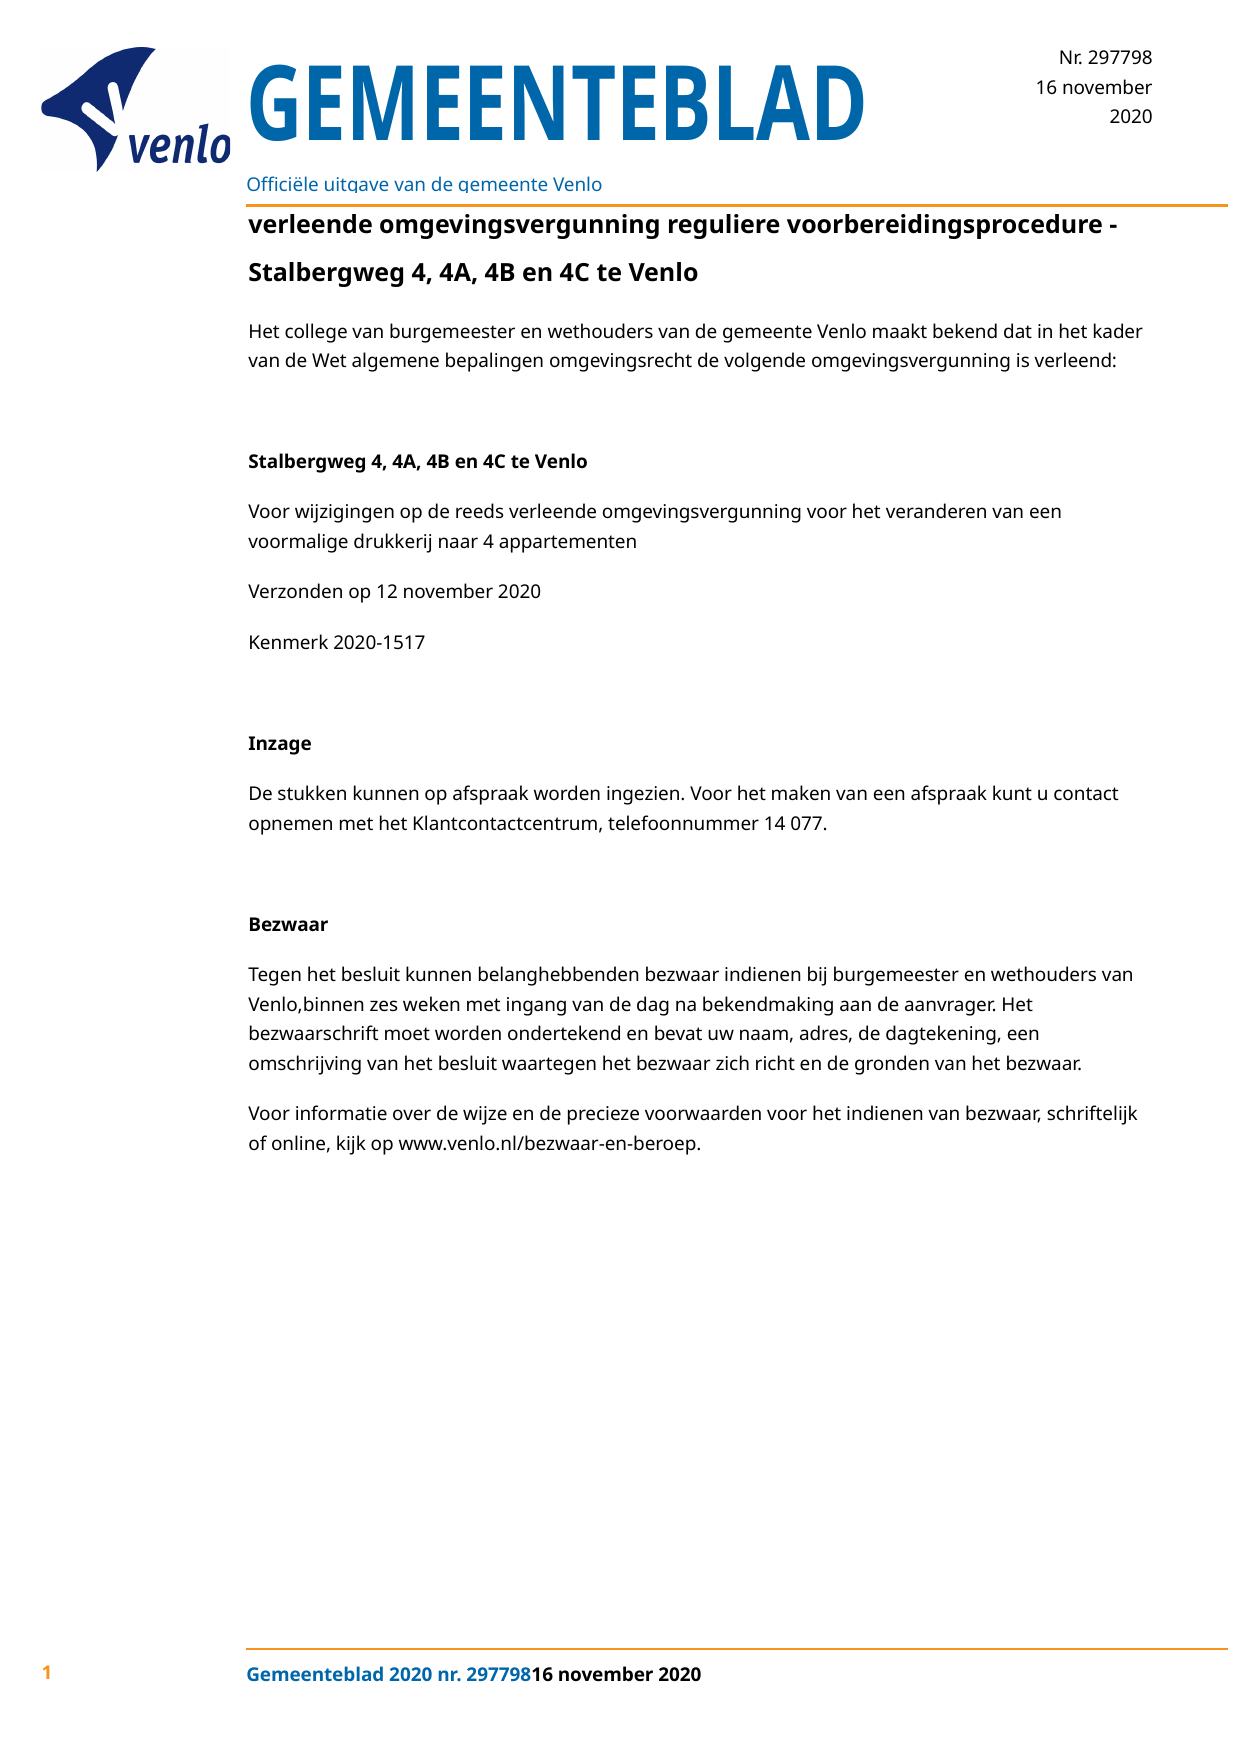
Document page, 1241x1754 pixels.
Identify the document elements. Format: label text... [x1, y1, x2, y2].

text Bezwaar [248, 911, 1152, 937]
text Voor informatie over de wijze en de precieze voorwaarden voor het indienen van bezwaar, schriftelijk of online, kijk op www.venlo.nl/bezwaar-en-beroep. [248, 1100, 1152, 1156]
picture [41, 47, 231, 172]
text Het college van burgemeester en wethouders van de gemeente Venlo maakt bekend dat in het kader van de Wet algemene bepalingen omgevingsrecht de volgende omgevingsvergunning is verleend: [248, 318, 1152, 373]
text Tegen het besluit kunnen belanghebbenden bezwaar indienen bij burgemeester en wethouders van Venlo,binnen zes weken met ingang van de dag na bekendmaking aan de aanvrager. Het bezwaarschrift moet worden ondertekend en bevat uw naam, adres, de dagtekening, een omschrijving van het besluit waartegen het bezwaar zich richt en de gronden van het bezwaar. [248, 961, 1152, 1076]
text verleende omgevingsvergunning reguliere voorbereidingsprocedure - Stalbergweg 4, 4A, 4B en 4C te Venlo [248, 207, 1152, 288]
text Kenmerk 2020-1517 [248, 629, 1152, 655]
text Voor wijzigingen op de reeds verleende omgevingsvergunning voor het veranderen van een voormalige drukkerij naar 4 appartementen [248, 499, 1152, 554]
text De stukken kunnen op afspraak worden ingezien. Voor het maken van een afspraak kunt u contact opnemen met het Klantcontactcentrum, telefoonnummer 14 077. [248, 780, 1152, 836]
text Verzonden op 12 november 2020 [248, 579, 1152, 604]
text Inzage [248, 730, 1152, 756]
text Stalbergweg 4, 4A, 4B en 4C te Venlo [248, 448, 1152, 474]
